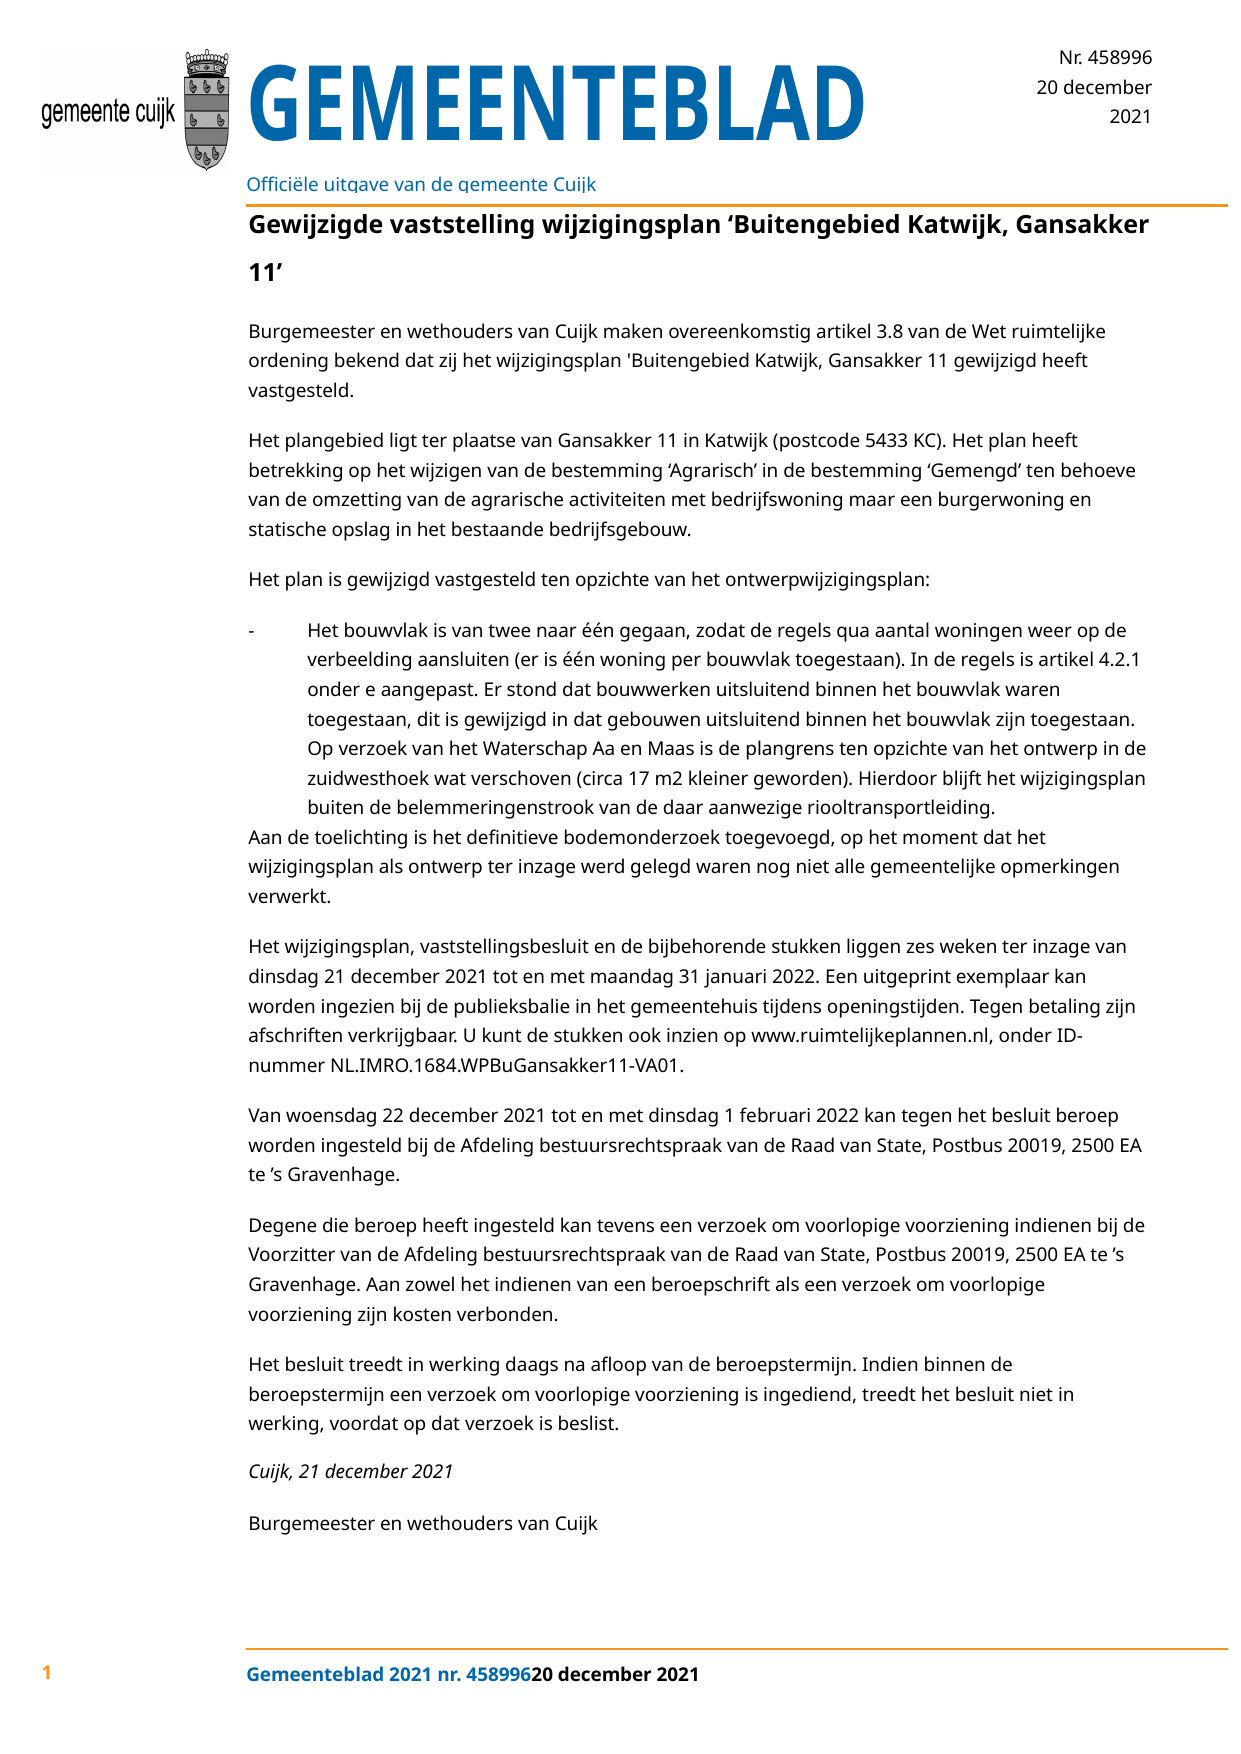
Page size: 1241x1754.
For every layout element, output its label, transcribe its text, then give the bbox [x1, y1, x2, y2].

text Burgemeester en wethouders van Cuijk maken overeenkomstig artikel 3.8 van de Wet ruimtelijke ordening bekend dat zij het wijzigingsplan 'Buitengebied Katwijk, Gansakker 11 gewijzigd heeft vastgesteld. [248, 318, 1152, 403]
text Burgemeester en wethouders van Cuijk [248, 1510, 1152, 1535]
text Aan de toelichting is het definitieve bodemonderzoek toegevoegd, op het moment dat het wijzigingsplan als ontwerp ter inzage werd gelegd waren nog niet alle gemeentelijke opmerkingen verwerkt. [248, 824, 1152, 909]
picture [41, 47, 231, 172]
text Van woensdag 22 december 2021 tot en met dinsdag 1 februari 2022 kan tegen het besluit beroep worden ingesteld bij de Afdeling bestuursrechtspraak van de Raad van State, Postbus 20019, 2500 EA te ’s Gravenhage. [248, 1102, 1152, 1187]
text Cuijk, 21 december 2021 [248, 1458, 1152, 1484]
text Degene die beroep heeft ingesteld kan tevens een verzoek om voorlopige voorziening indienen bij de Voorzitter van de Afdeling bestuursrechtspraak van de Raad van State, Postbus 20019, 2500 EA te ’s Gravenhage. Aan zowel het indienen van een beroepschrift als een verzoek om voorlopige voorziening zijn kosten verbonden. [248, 1212, 1152, 1327]
text Gewijzigde vaststelling wijzigingsplan ‘Buitengebied Katwijk, Gansakker 11’ [248, 207, 1152, 288]
text Het besluit treedt in werking daags na afloop van de beroepstermijn. Indien binnen de beroepstermijn een verzoek om voorlopige voorziening is ingediend, treedt het besluit niet in werking, voordat op dat verzoek is beslist. [248, 1351, 1152, 1436]
text Het wijzigingsplan, vaststellingsbesluit en de bijbehorende stukken liggen zes weken ter inzage van dinsdag 21 december 2021 tot en met maandag 31 januari 2022. Een uitgeprint exemplaar kan worden ingezien bij de publieksbalie in het gemeentehuis tijdens openingstijden. Tegen betaling zijn afschriften verkrijgbaar. U kunt de stukken ook inzien op www.ruimtelijkeplannen.nl, onder ID-nummer NL.IMRO.1684.WPBuGansakker11-VA01. [248, 934, 1152, 1078]
text Het plan is gewijzigd vastgesteld ten opzichte van het ontwerpwijzigingsplan: [248, 567, 1152, 592]
text Het plangebied ligt ter plaatse van Gansakker 11 in Katwijk (postcode 5433 KC). Het plan heeft betrekking op het wijzigen van de bestemming ‘Agrarisch’ in de bestemming ‘Gemengd’ ten behoeve van de omzetting van de agrarische activiteiten met bedrijfswoning maar een burgerwoning en statische opslag in het bestaande bedrijfsgebouw. [248, 427, 1152, 542]
list Het bouwvlak is van twee naar één gegaan, zodat de regels qua aantal woningen weer op de verbeelding aansluiten (er is één woning per bouwvlak toegestaan). In de regels is artikel 4.2.1 onder e aangepast. Er stond dat bouwwerken uitsluitend binnen het bouwvlak waren toegestaan, dit is gewijzigd in dat gebouwen uitsluitend binnen het bouwvlak zijn toegestaan. Op verzoek van het Waterschap Aa en Maas is de plangrens ten opzichte van het ontwerp in de zuidwesthoek wat verschoven (circa 17 m2 kleiner geworden). Hierdoor blijft het wijzigingsplan buiten de belemmeringenstrook van de daar aanwezige riooltransportleiding. [248, 617, 1152, 820]
